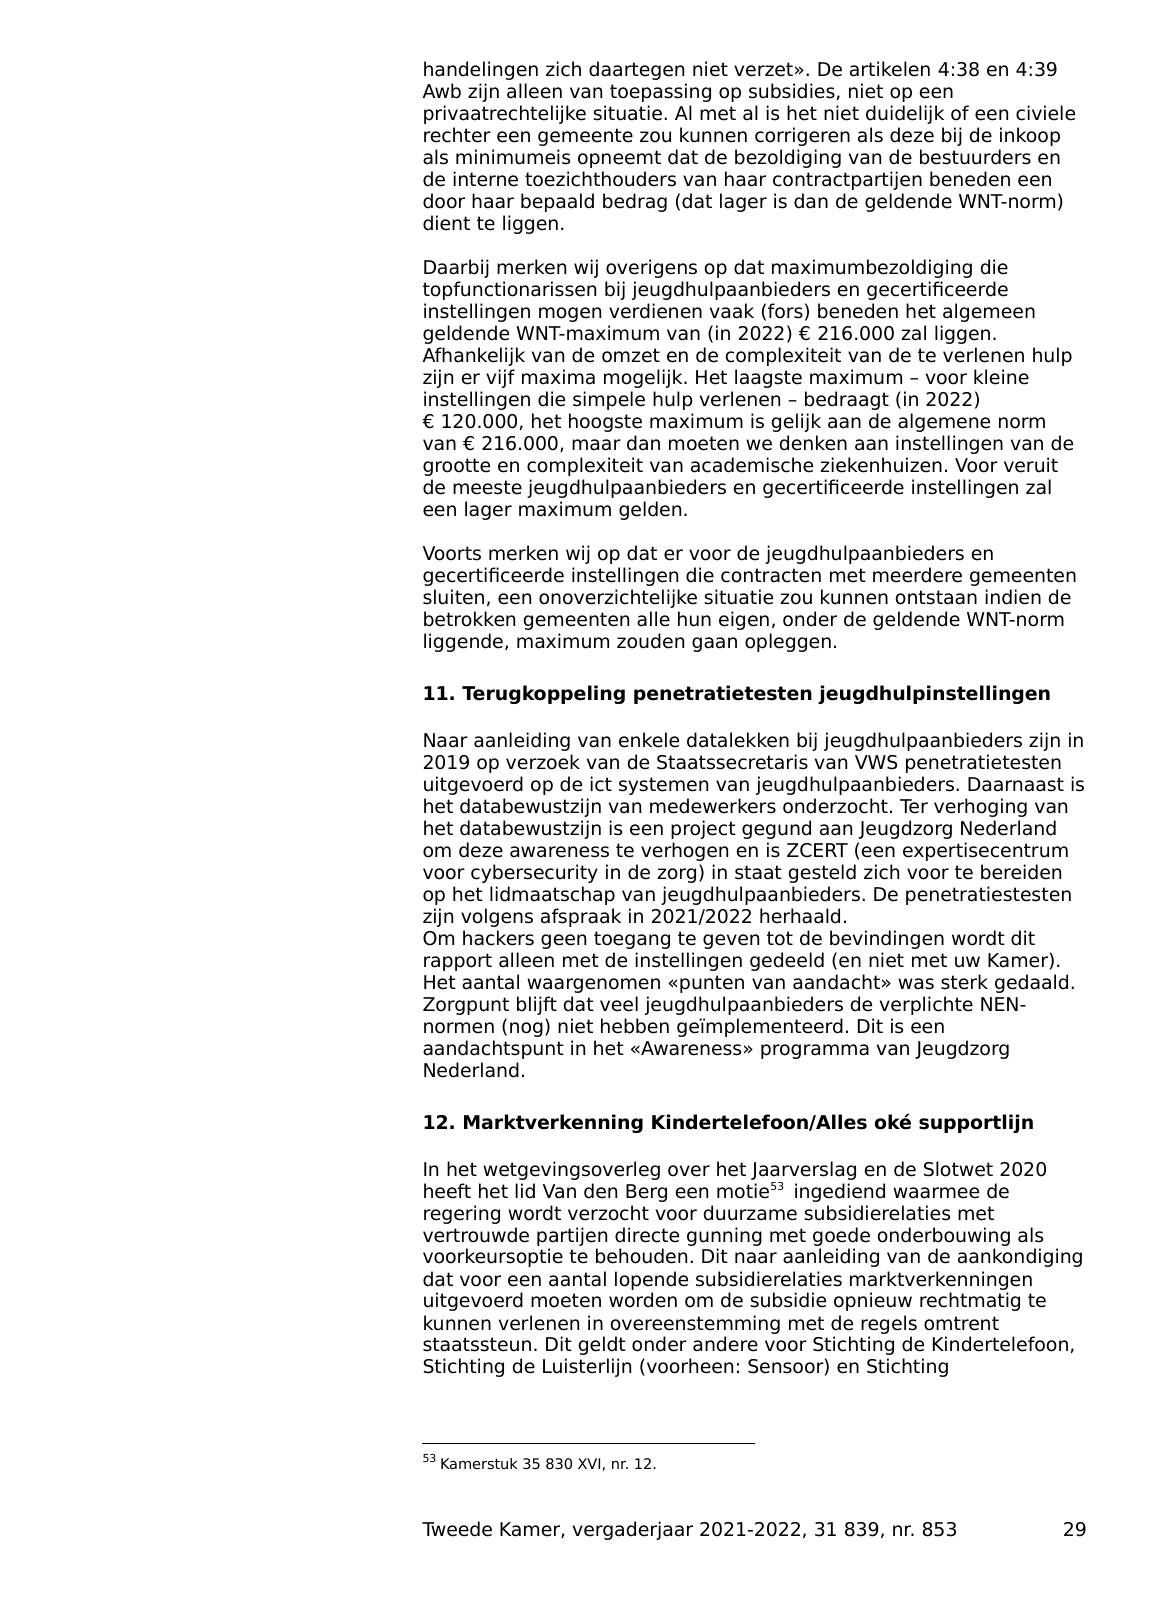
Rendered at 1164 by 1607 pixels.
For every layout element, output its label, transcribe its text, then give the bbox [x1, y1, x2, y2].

text Kamerstuk 35 830 XVI, nr. 12. [422, 1452, 1087, 1474]
text handelingen zich daartegen niet verzet». De artikelen 4:38 en 4:39 Awb zijn alleen van toepassing op subsidies, niet op een privaatrechtelijke situatie. Al met al is het niet duidelijk of een civiele rechter een gemeente zou kunnen corrigeren als deze bij de inkoop als minimumeis opneemt dat de bezoldiging van de bestuurders en de interne toezichthouders van haar contractpartijen beneden een door haar bepaald bedrag (dat lager is dan de geldende WNT-norm) dient te liggen. [422, 59, 1087, 235]
text Daarbij merken wij overigens op dat maximumbezoldiging die topfunctionarissen bij jeugdhulpaanbieders en gecertificeerde instellingen mogen verdienen vaak (fors) beneden het algemeen geldende WNT-maximum van (in 2022) € 216.000 zal liggen. Afhankelijk van de omzet en de complexiteit van de te verlenen hulp zijn er vijf maxima mogelijk. Het laagste maximum – voor kleine instellingen die simpele hulp verlenen – bedraagt (in 2022) € 120.000, het hoogste maximum is gelijk aan de algemene norm van € 216.000, maar dan moeten we denken aan instellingen van de grootte en complexiteit van academische ziekenhuizen. Voor veruit de meeste jeugdhulpaanbieders en gecertificeerde instellingen zal een lager maximum gelden. [422, 257, 1087, 521]
subtitle 12. Marktverkenning Kindertelefoon/Alles oké supportlijn [422, 1112, 1087, 1133]
text Om hackers geen toegang te geven tot de bevindingen wordt dit rapport alleen met de instellingen gedeeld (en niet met uw Kamer). Het aantal waargenomen «punten van aandacht» was sterk gedaald. Zorgpunt blijft dat veel jeugdhulpaanbieders de verplichte NEN-normen (nog) niet hebben geïmplementeerd. Dit is een aandachtspunt in het «Awareness» programma van Jeugdzorg Nederland. [422, 928, 1087, 1082]
subtitle 11. Terugkoppeling penetratietesten jeugdhulpinstellingen [422, 683, 1087, 705]
text In het wetgevingsoverleg over het Jaarverslag en de Slotwet 2020 heeft het lid Van den Berg een motie ingediend waarmee de regering wordt verzocht voor duurzame subsidierelaties met vertrouwde partijen directe gunning met goede onderbouwing als voorkeursoptie te behouden. Dit naar aanleiding van de aankondiging dat voor een aantal lopende subsidierelaties marktverkenningen uitgevoerd moeten worden om de subsidie opnieuw rechtmatig te kunnen verlenen in overeenstemming met de regels omtrent staatssteun. Dit geldt onder andere voor Stichting de Kindertelefoon, Stichting de Luisterlijn (voorheen: Sensoor) en Stichting [422, 1158, 1087, 1378]
text Voorts merken wij op dat er voor de jeugdhulpaanbieders en gecertificeerde instellingen die contracten met meerdere gemeenten sluiten, een onoverzichtelijke situatie zou kunnen ontstaan indien de betrokken gemeenten alle hun eigen, onder de geldende WNT-norm liggende, maximum zouden gaan opleggen. [422, 543, 1087, 653]
text Naar aanleiding van enkele datalekken bij jeugdhulpaanbieders zijn in 2019 op verzoek van de Staatssecretaris van VWS penetratietesten uitgevoerd op de ict systemen van jeugdhulpaanbieders. Daarnaast is het databewustzijn van medewerkers onderzocht. Ter verhoging van het databewustzijn is een project gegund aan Jeugdzorg Nederland om deze awareness te verhogen en is ZCERT (een expertisecentrum voor cybersecurity in de zorg) in staat gesteld zich voor te bereiden op het lidmaatschap van jeugdhulpaanbieders. De penetratiestesten zijn volgens afspraak in 2021/2022 herhaald. [422, 730, 1087, 928]
